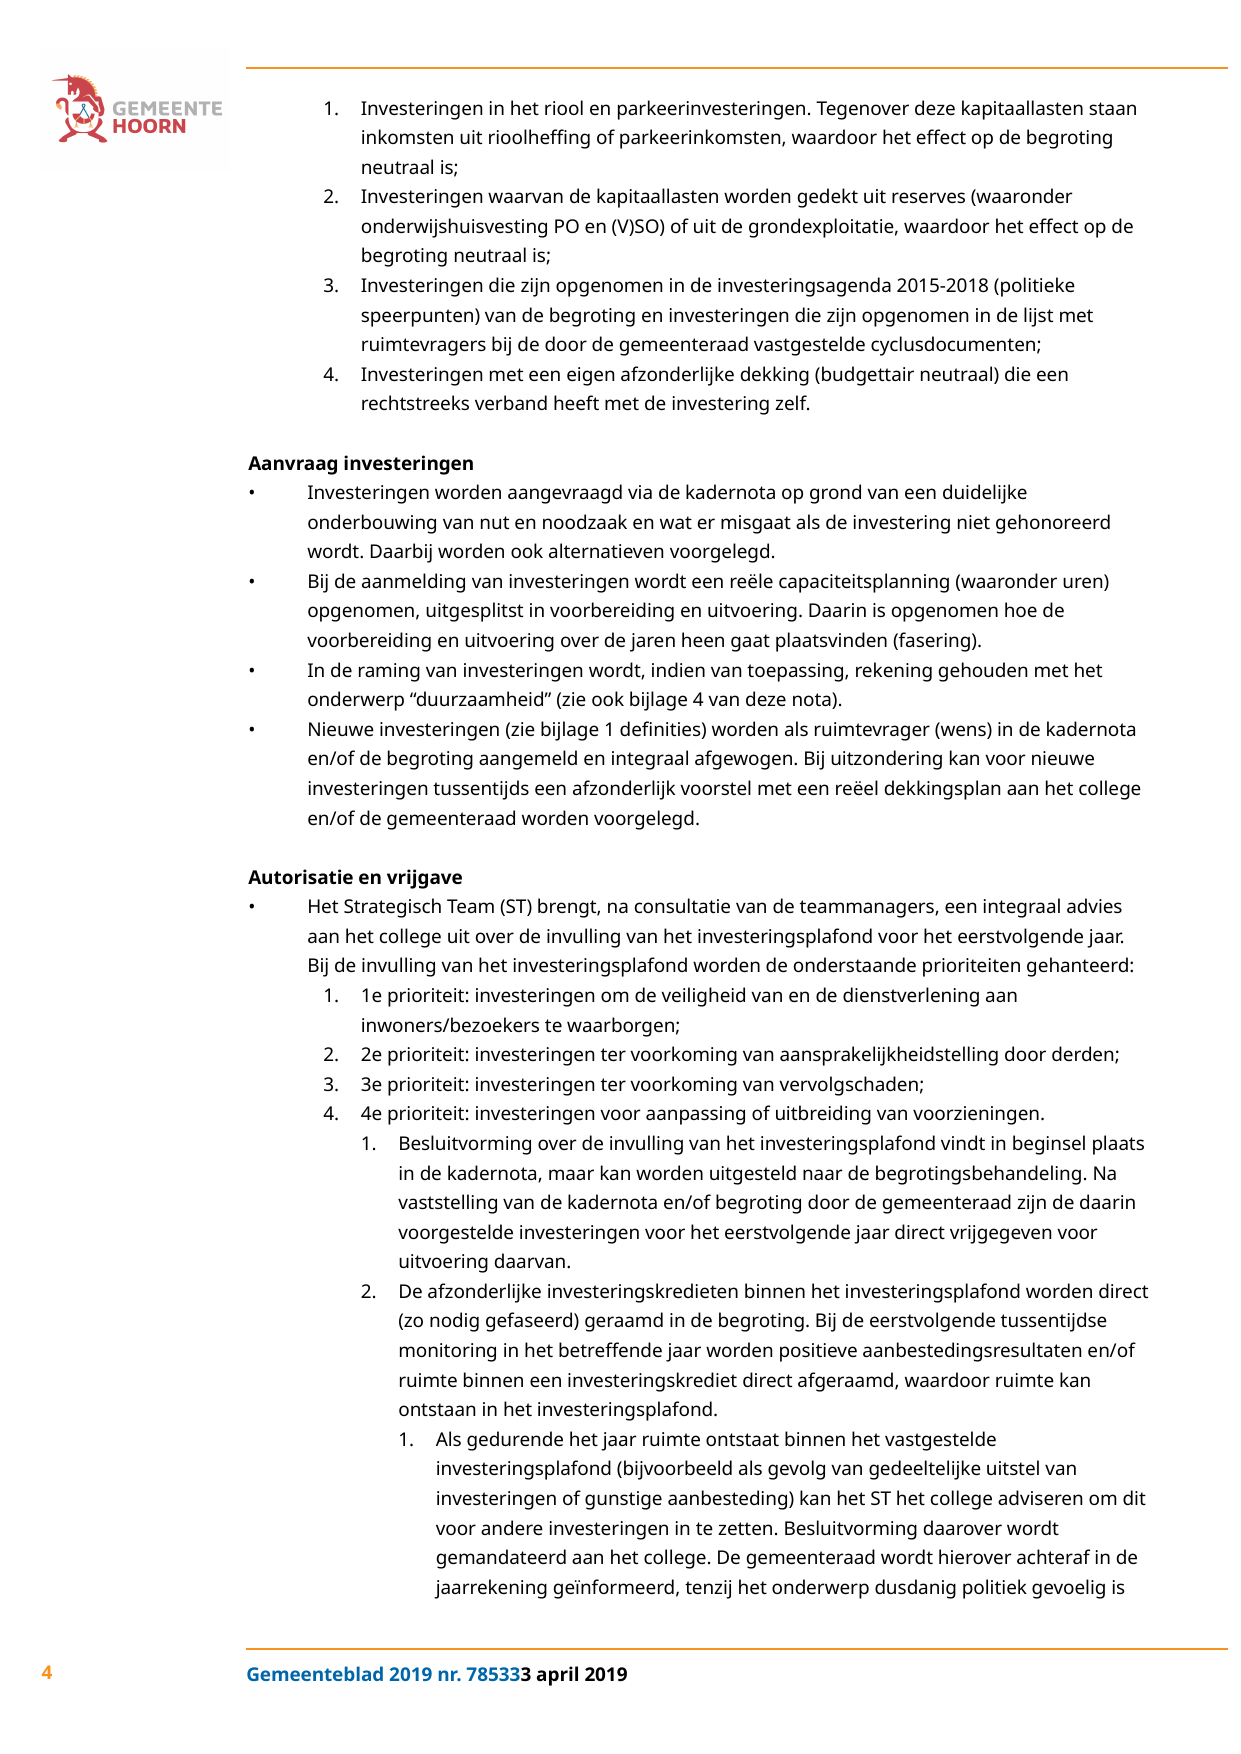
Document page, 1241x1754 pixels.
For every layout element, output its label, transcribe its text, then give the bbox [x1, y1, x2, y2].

list 4e prioriteit: investeringen voor aanpassing of uitbreiding van voorzieningen. [323, 1101, 1152, 1126]
text Aanvraag investeringen [248, 450, 1152, 476]
list Investeringen worden aangevraagd via de kadernota op grond van een duidelijke onderbouwing van nut en noodzaak en wat er misgaat als de investering niet gehonoreerd wordt. Daarbij worden ook alternatieven voorgelegd. [248, 479, 1152, 564]
list 2e prioriteit: investeringen ter voorkoming van aansprakelijkheidstelling door derden; [323, 1041, 1152, 1067]
list Investeringen in het riool en parkeerinvesteringen. Tegenover deze kapitaallasten staan inkomsten uit rioolheffing of parkeerinkomsten, waardoor het effect op de begroting neutraal is; [323, 95, 1152, 180]
list In de raming van investeringen wordt, indien van toepassing, rekening gehouden met het onderwerp “duurzaamheid” (zie ook bijlage 4 van deze nota). [248, 657, 1152, 712]
list 3e prioriteit: investeringen ter voorkoming van vervolgschaden; [323, 1071, 1152, 1097]
list De afzonderlijke investeringskredieten binnen het investeringsplafond worden direct (zo nodig gefaseerd) geraamd in de begroting. Bij de eerstvolgende tussentijdse monitoring in het betreffende jaar worden positieve aanbestedingsresultaten en/of ruimte binnen een investeringskrediet direct afgeraamd, waardoor ruimte kan ontstaan in het investeringsplafond. [361, 1278, 1152, 1422]
list Nieuwe investeringen (zie bijlage 1 definities) worden als ruimtevrager (wens) in de kadernota en/of de begroting aangemeld en integraal afgewogen. Bij uitzondering kan voor nieuwe investeringen tussentijds een afzonderlijk voorstel met een reëel dekkingsplan aan het college en/of de gemeenteraad worden voorgelegd. [248, 716, 1152, 831]
list Investeringen met een eigen afzonderlijke dekking (budgettair neutraal) die een rechtstreeks verband heeft met de investering zelf. [323, 361, 1152, 416]
list Als gedurende het jaar ruimte ontstaat binnen het vastgestelde investeringsplafond (bijvoorbeeld als gevolg van gedeeltelijke uitstel van investeringen of gunstige aanbesteding) kan het ST het college adviseren om dit voor andere investeringen in te zetten. Besluitvorming daarover wordt gemandateerd aan het college. De gemeenteraad wordt hierover achteraf in de jaarrekening geïnformeerd, tenzij het onderwerp dusdanig politiek gevoelig is [398, 1426, 1152, 1600]
list Bij de aanmelding van investeringen wordt een reële capaciteitsplanning (waaronder uren) opgenomen, uitgesplitst in voorbereiding en uitvoering. Daarin is opgenomen hoe de voorbereiding en uitvoering over de jaren heen gaat plaatsvinden (fasering). [248, 568, 1152, 653]
text Autorisatie en vrijgave [248, 864, 1152, 890]
list Besluitvorming over de invulling van het investeringsplafond vindt in beginsel plaats in de kadernota, maar kan worden uitgesteld naar de begrotingsbehandeling. Na vaststelling van de kadernota en/of begroting door de gemeenteraad zijn de daarin voorgestelde investeringen voor het eerstvolgende jaar direct vrijgegeven voor uitvoering daarvan. [361, 1130, 1152, 1274]
list 1e prioriteit: investeringen om de veiligheid van en de dienstverlening aan inwoners/bezoekers te waarborgen; [323, 982, 1152, 1038]
picture [41, 47, 231, 172]
list Investeringen die zijn opgenomen in de investeringsagenda 2015-2018 (politieke speerpunten) van de begroting en investeringen die zijn opgenomen in de lijst met ruimtevragers bij de door de gemeenteraad vastgestelde cyclusdocumenten; [323, 272, 1152, 357]
list Het Strategisch Team (ST) brengt, na consultatie van de teammanagers, een integraal advies aan het college uit over de invulling van het investeringsplafond voor het eerstvolgende jaar. Bij de invulling van het investeringsplafond worden de onderstaande prioriteiten gehanteerd: [248, 893, 1152, 978]
list Investeringen waarvan de kapitaallasten worden gedekt uit reserves (waaronder onderwijshuisvesting PO en (V)SO) of uit de grondexploitatie, waardoor het effect op de begroting neutraal is; [323, 183, 1152, 268]
